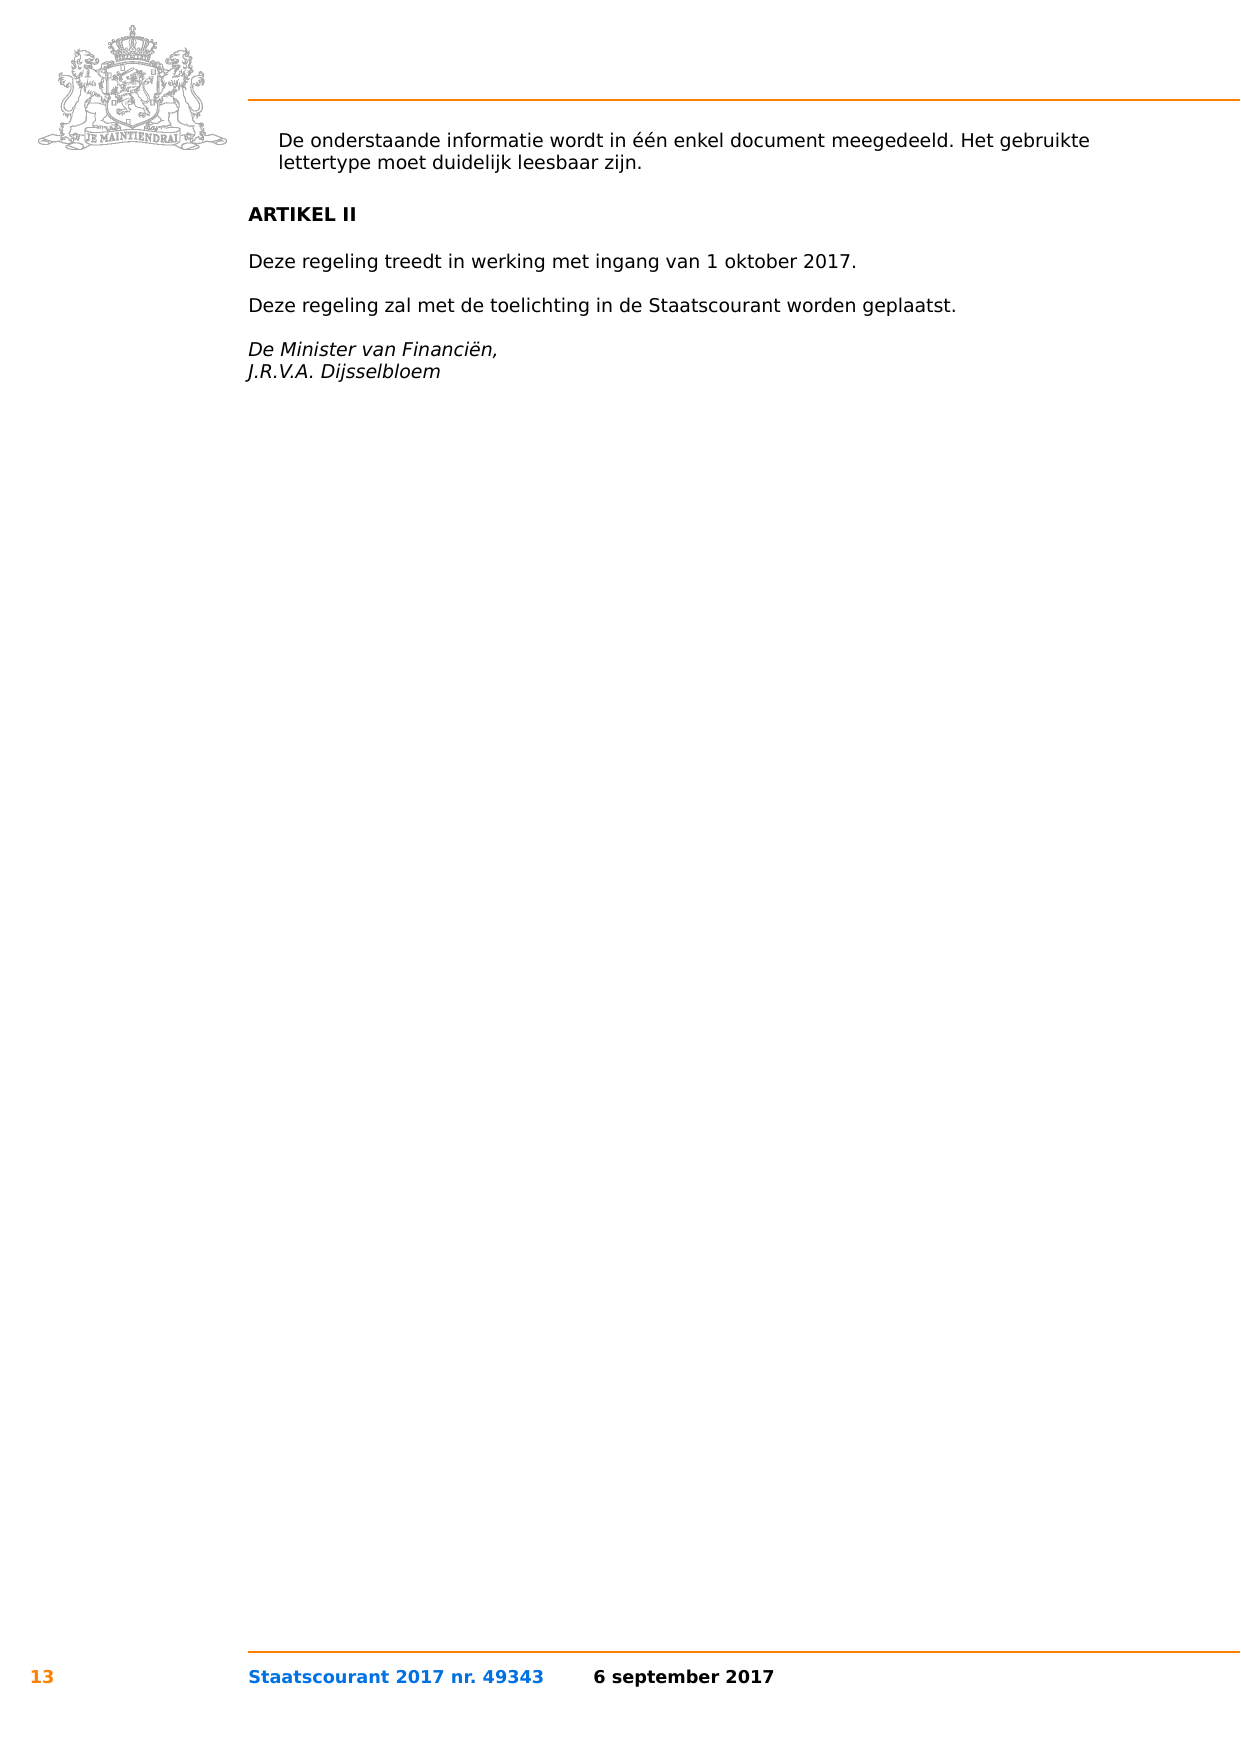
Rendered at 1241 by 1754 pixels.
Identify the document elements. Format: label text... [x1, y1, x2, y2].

picture [38, 25, 227, 150]
subtitle ARTIKEL II [248, 204, 1163, 226]
text De Minister van Financiën, J.R.V.A. Dijsselbloem [248, 338, 1163, 382]
text Deze regeling treedt in werking met ingang van 1 oktober 2017. [248, 251, 1163, 273]
text De onderstaande informatie wordt in één enkel document meegedeeld. Het gebruikte lettertype moet duidelijk leesbaar zijn. [278, 130, 1163, 174]
text Deze regeling zal met de toelichting in de Staatscourant worden geplaatst. [248, 295, 1163, 317]
